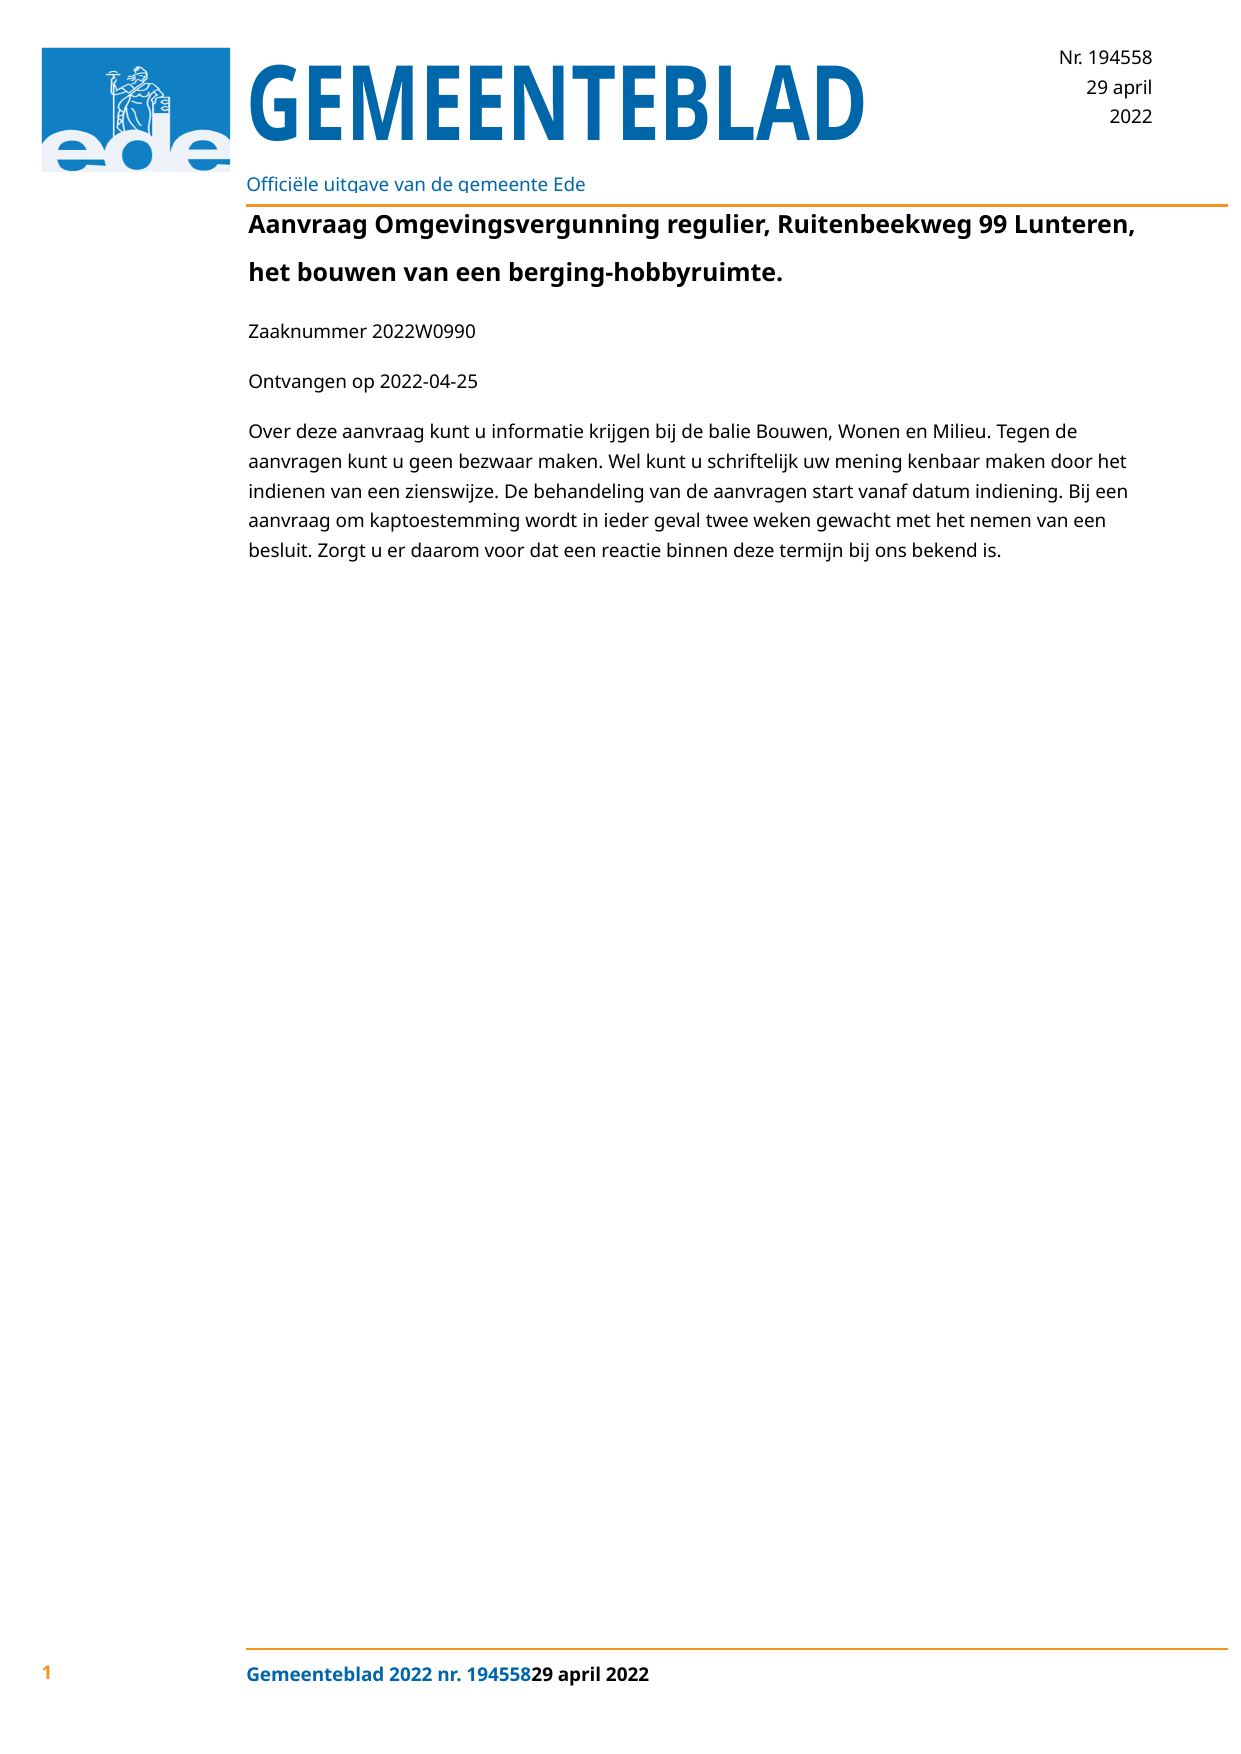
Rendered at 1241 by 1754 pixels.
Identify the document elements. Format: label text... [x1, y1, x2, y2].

picture [41, 47, 231, 172]
text Zaaknummer 2022W0990 [248, 318, 1152, 344]
text Ontvangen op 2022-04-25 [248, 368, 1152, 394]
text Aanvraag Omgevingsvergunning regulier, Ruitenbeekweg 99 Lunteren, het bouwen van een berging-hobbyruimte. [248, 207, 1152, 288]
text Over deze aanvraag kunt u informatie krijgen bij de balie Bouwen, Wonen en Milieu. Tegen de aanvragen kunt u geen bezwaar maken. Wel kunt u schriftelijk uw mening kenbaar maken door het indienen van een zienswijze. De behandeling van de aanvragen start vanaf datum indiening. Bij een aanvraag om kaptoestemming wordt in ieder geval twee weken gewacht met het nemen van een besluit. Zorgt u er daarom voor dat een reactie binnen deze termijn bij ons bekend is. [248, 419, 1152, 563]
